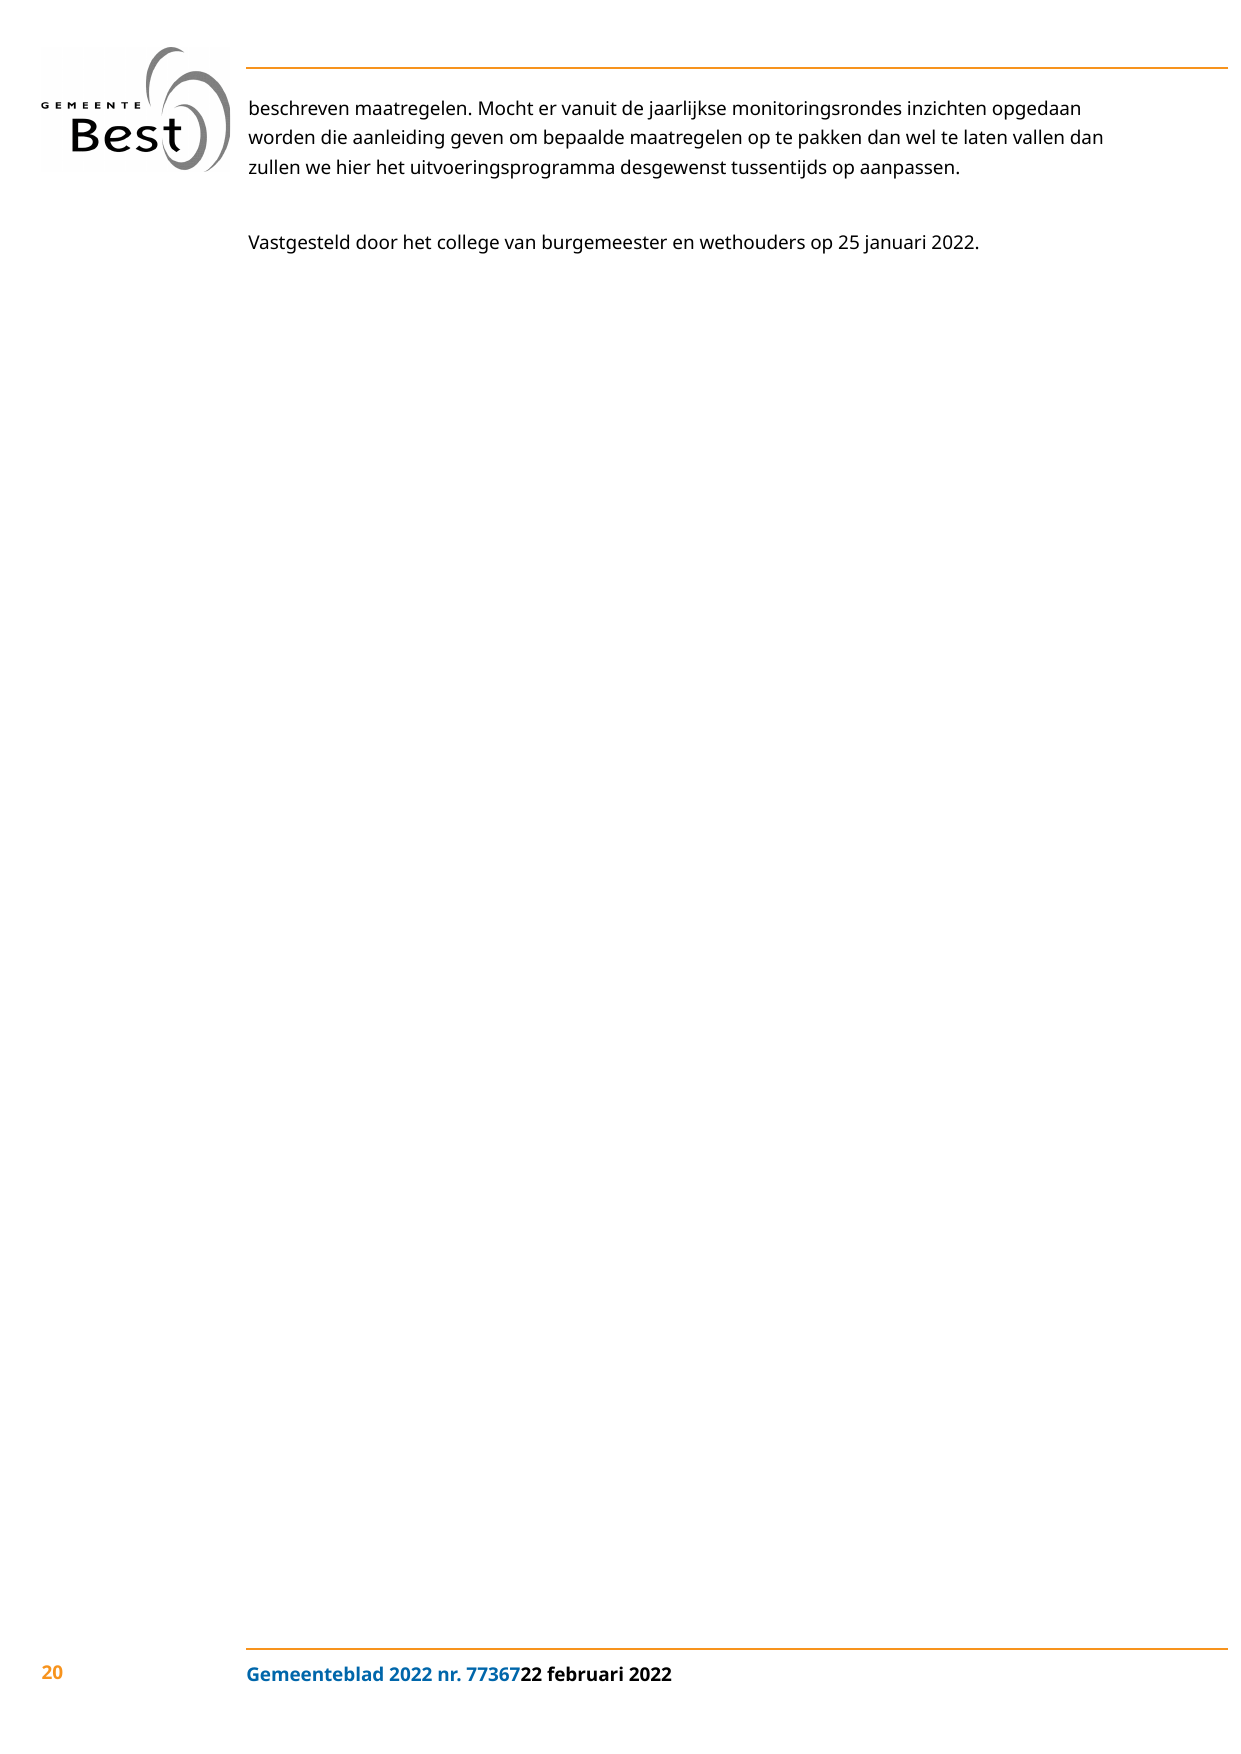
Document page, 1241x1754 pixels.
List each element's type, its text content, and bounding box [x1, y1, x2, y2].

picture [41, 47, 231, 172]
text Vastgesteld door het college van burgemeester en wethouders op 25 januari 2022. [248, 229, 1152, 255]
text beschreven maatregelen. Mocht er vanuit de jaarlijkse monitoringsrondes inzichten opgedaan worden die aanleiding geven om bepaalde maatregelen op te pakken dan wel te laten vallen dan zullen we hier het uitvoeringsprogramma desgewenst tussentijds op aanpassen. [248, 95, 1152, 180]
